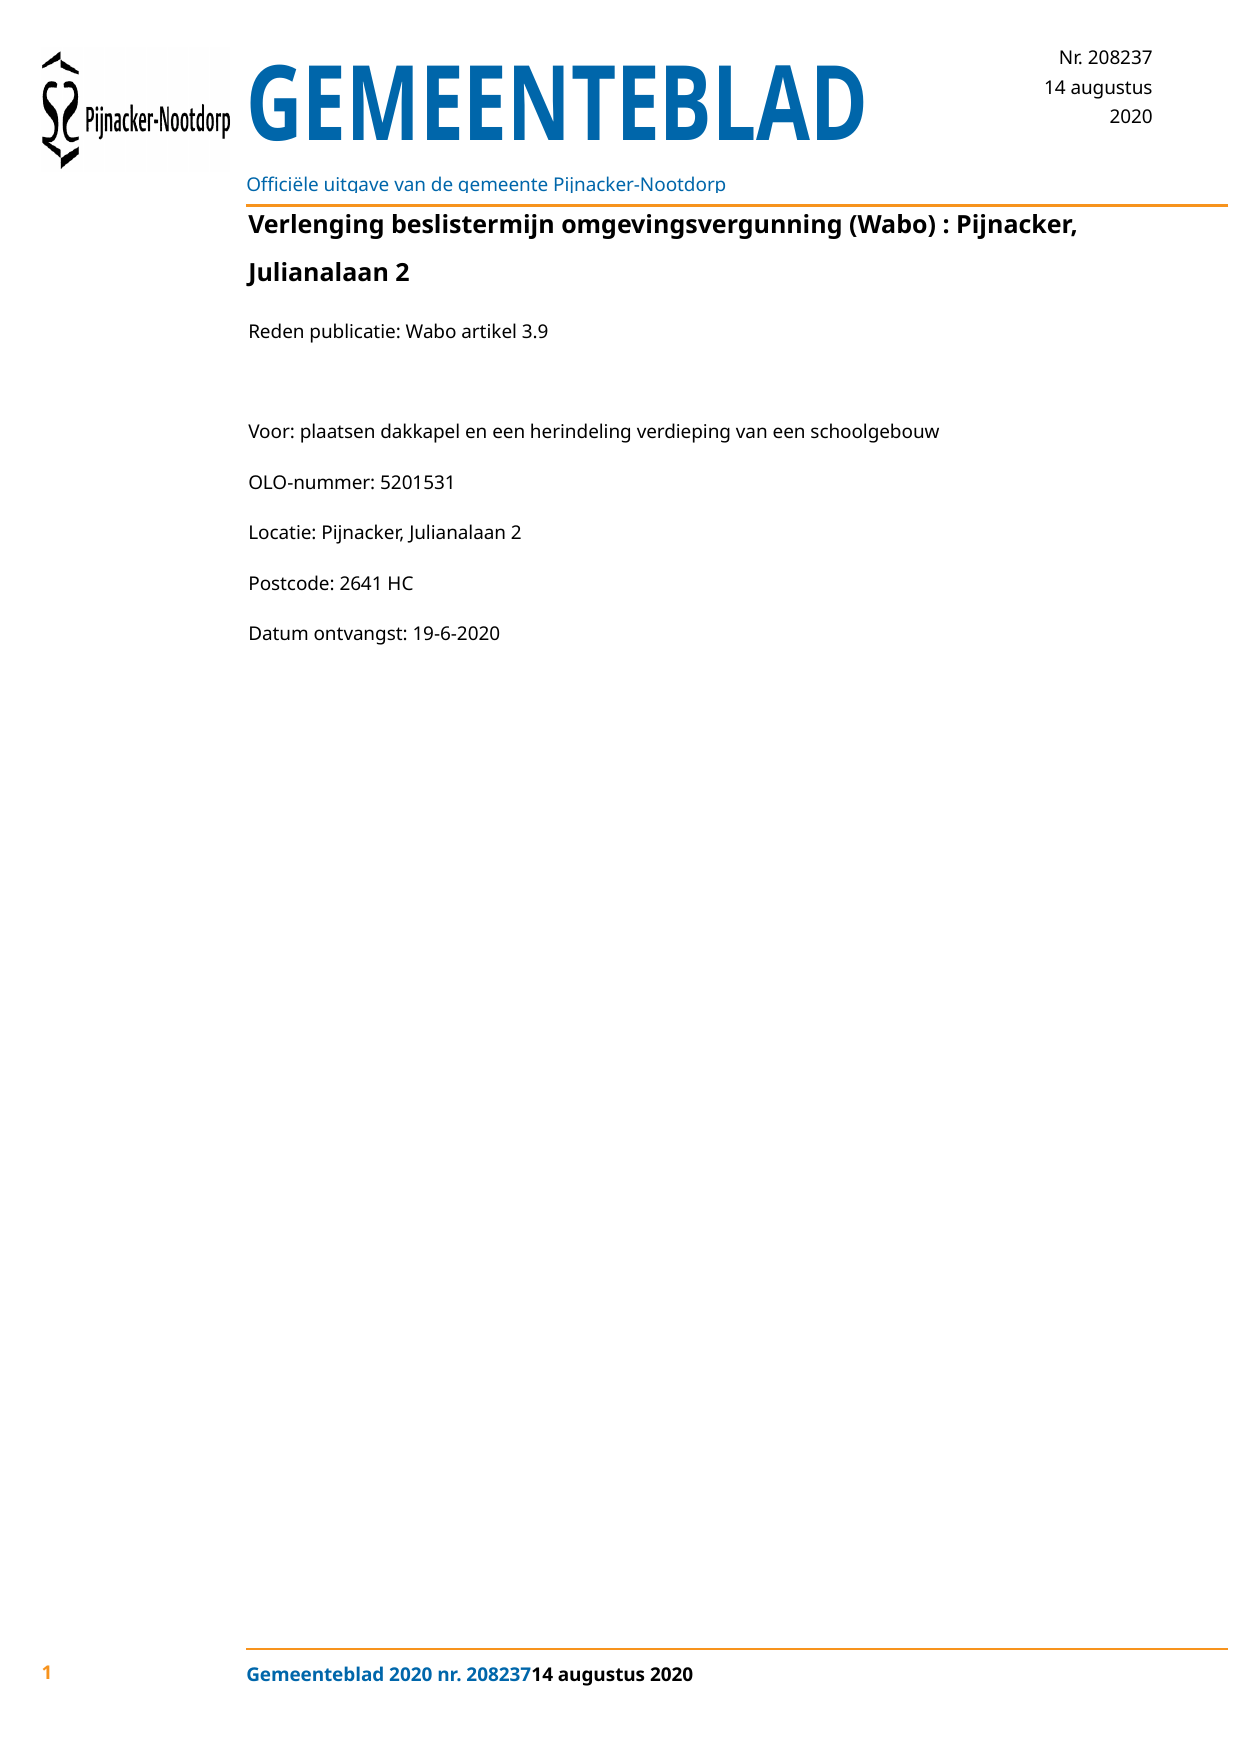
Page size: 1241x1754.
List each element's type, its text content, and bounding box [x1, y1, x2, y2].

text Voor: plaatsen dakkapel en een herindeling verdieping van een schoolgebouw [248, 419, 1152, 444]
text Postcode: 2641 HC [248, 570, 1152, 596]
picture [41, 47, 231, 172]
text Verlenging beslistermijn omgevingsvergunning (Wabo) : Pijnacker, Julianalaan 2 [248, 207, 1152, 288]
text Reden publicatie: Wabo artikel 3.9 [248, 318, 1152, 344]
text Datum ontvangst: 19-6-2020 [248, 620, 1152, 646]
text OLO-nummer: 5201531 [248, 469, 1152, 495]
text Locatie: Pijnacker, Julianalaan 2 [248, 519, 1152, 545]
